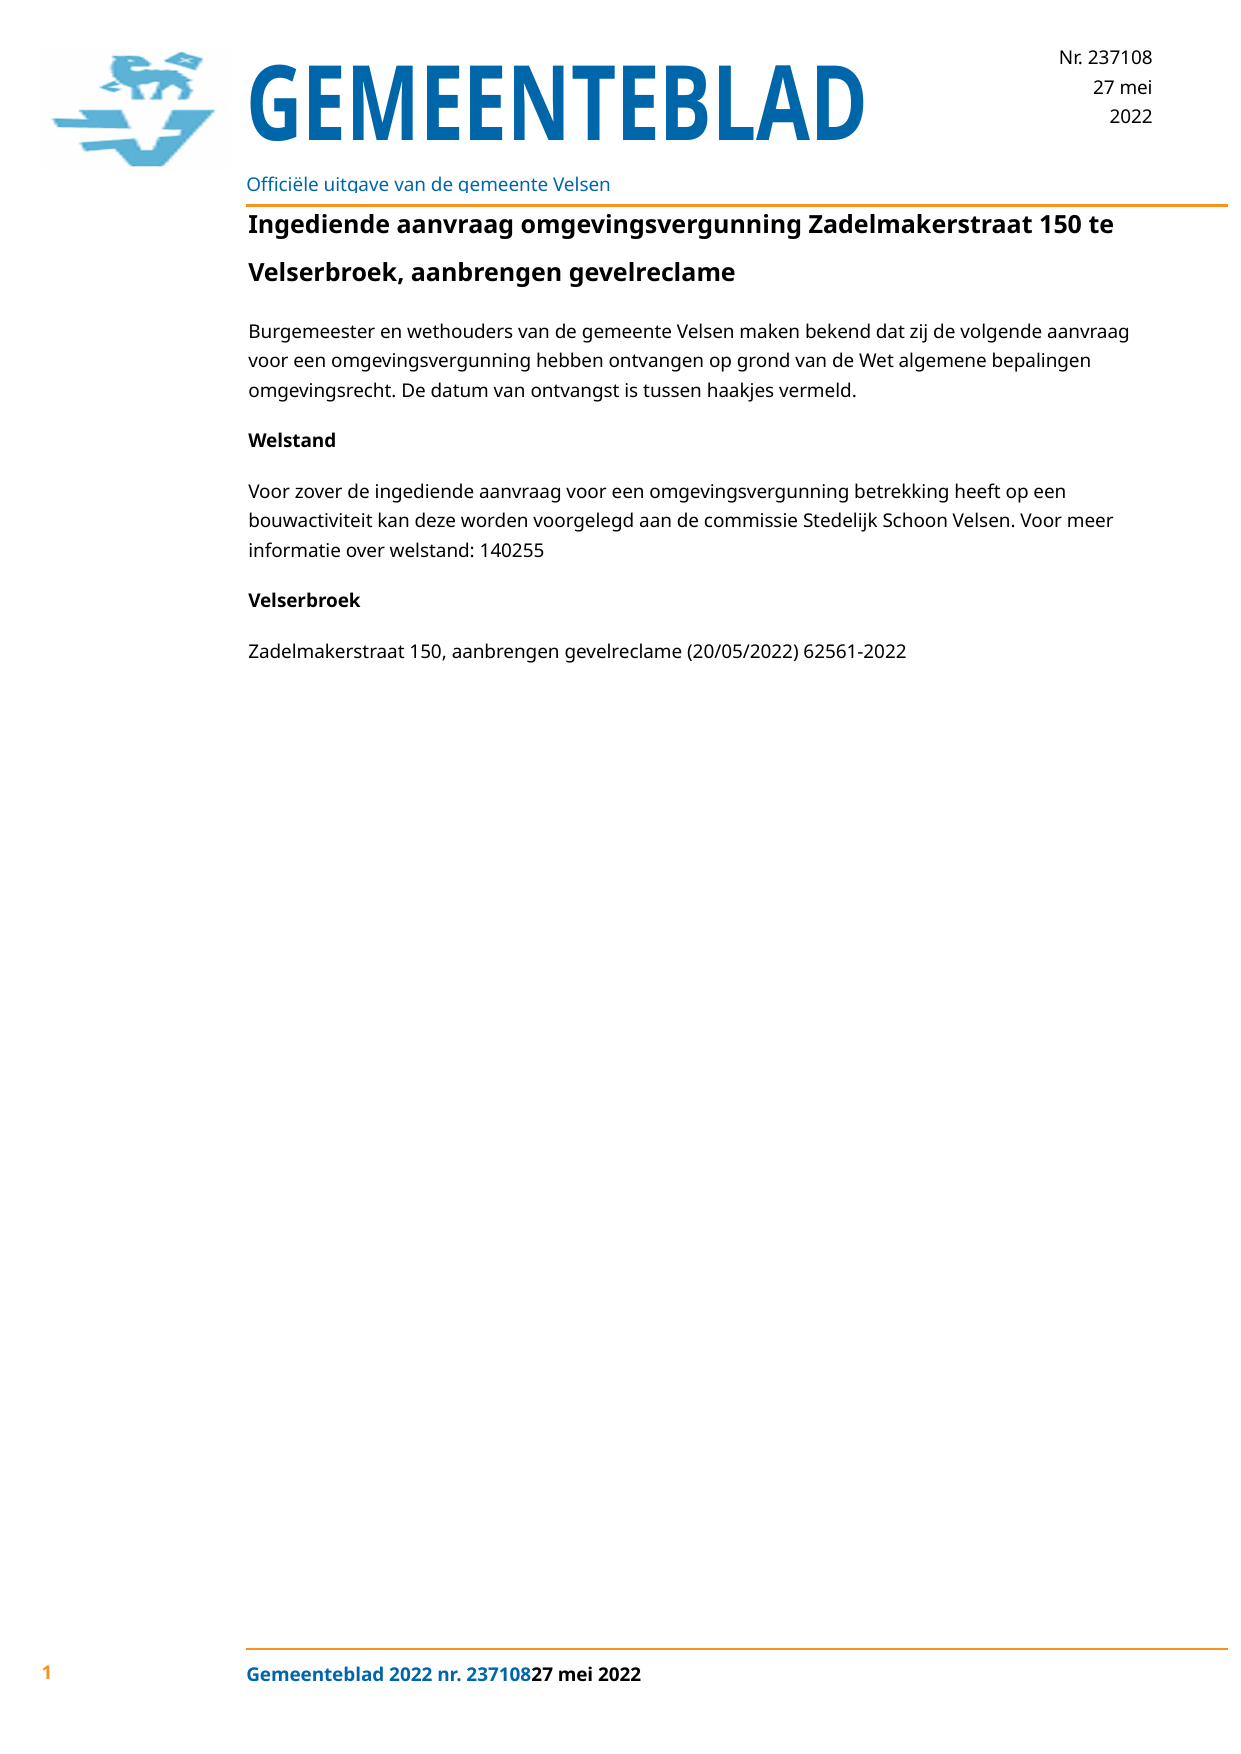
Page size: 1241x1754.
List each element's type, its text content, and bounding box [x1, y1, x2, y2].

text Zadelmakerstraat 150, aanbrengen gevelreclame (20/05/2022) 62561-2022 [248, 638, 1152, 664]
text Burgemeester en wethouders van de gemeente Velsen maken bekend dat zij de volgende aanvraag voor een omgevingsvergunning hebben ontvangen op grond van de Wet algemene bepalingen omgevingsrecht. De datum van ontvangst is tussen haakjes vermeld. [248, 318, 1152, 403]
text Velserbroek [248, 587, 1152, 613]
picture [41, 47, 231, 172]
text Welstand [248, 427, 1152, 453]
text Ingediende aanvraag omgevingsvergunning Zadelmakerstraat 150 te Velserbroek, aanbrengen gevelreclame [248, 207, 1152, 288]
text Voor zover de ingediende aanvraag voor een omgevingsvergunning betrekking heeft op een bouwactiviteit kan deze worden voorgelegd aan de commissie Stedelijk Schoon Velsen. Voor meer informatie over welstand: 140255 [248, 478, 1152, 563]
